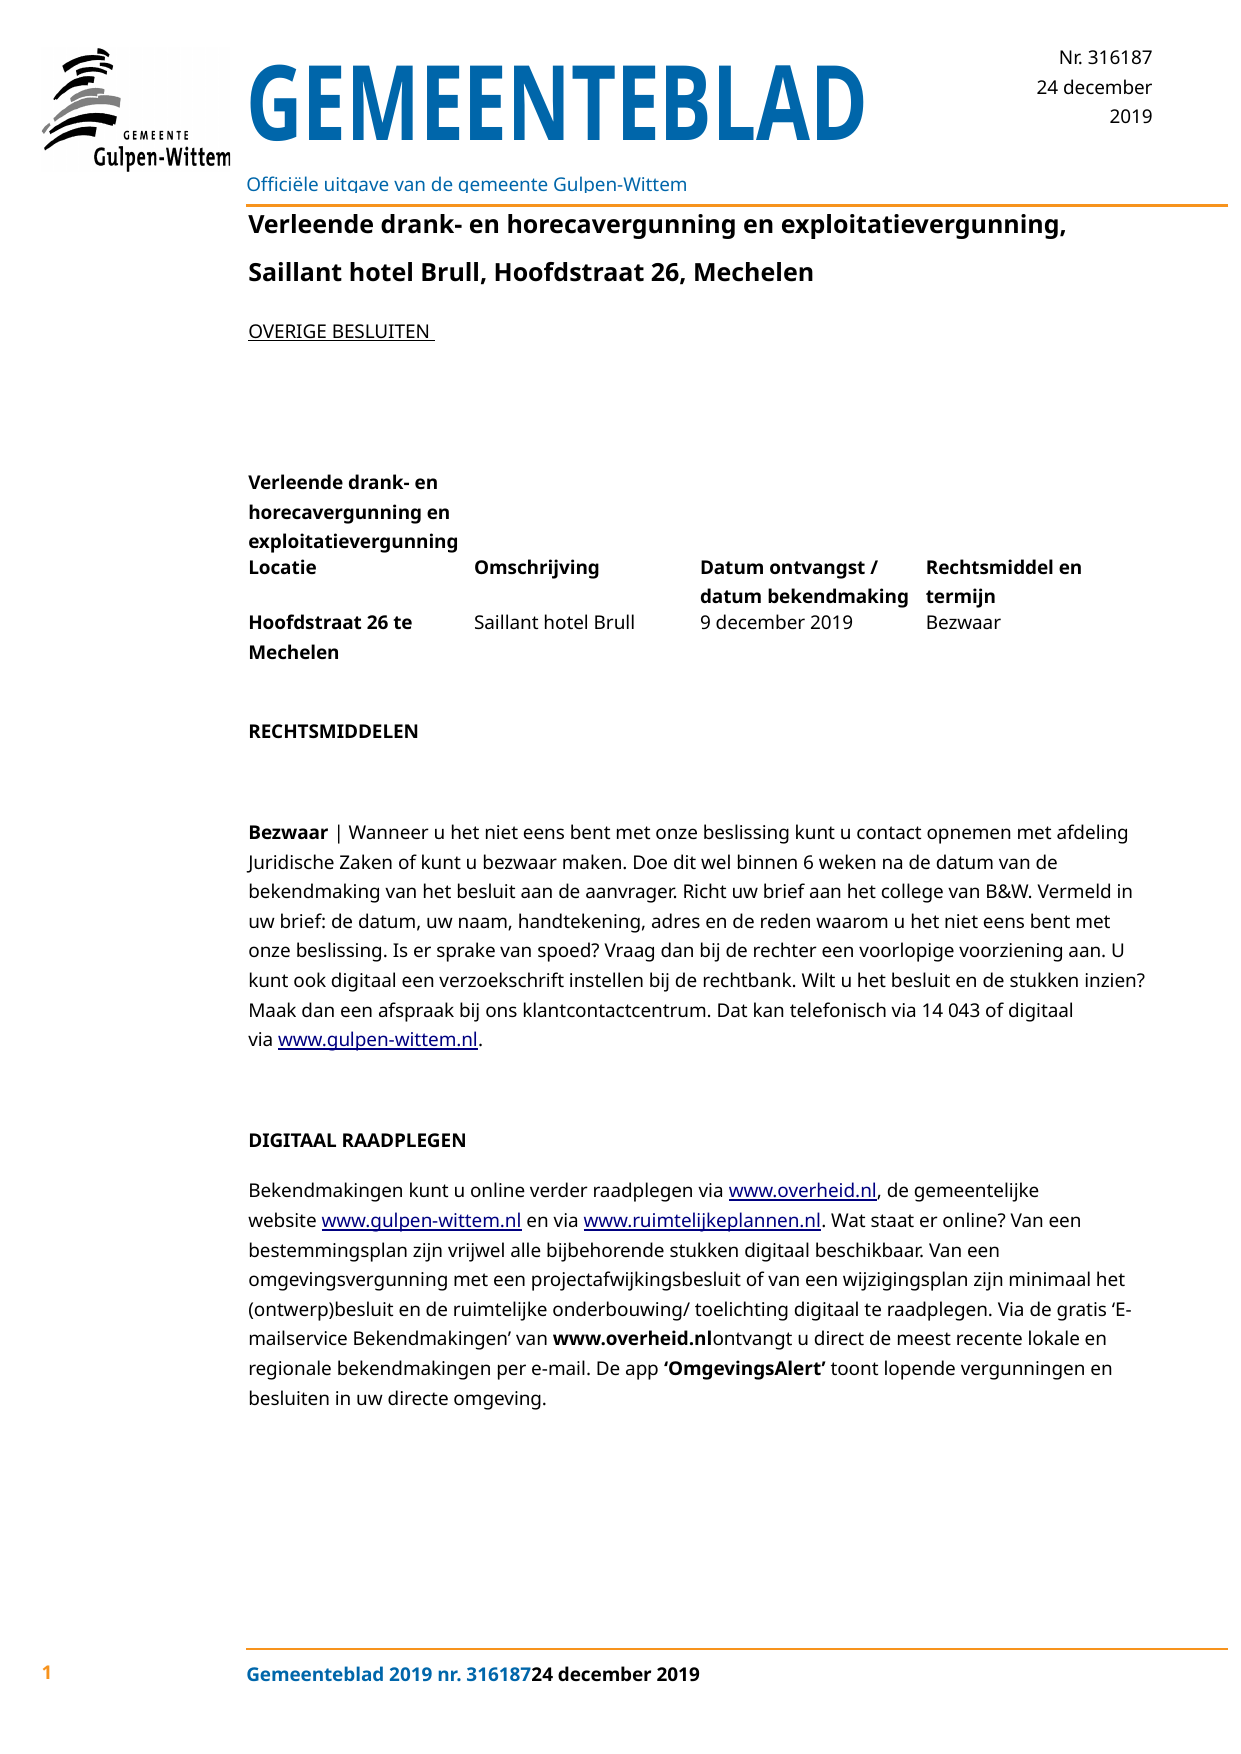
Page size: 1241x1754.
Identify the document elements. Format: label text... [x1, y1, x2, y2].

text DIGITAAL RAADPLEGEN [248, 1127, 1152, 1153]
text Bekendmakingen kunt u online verder raadplegen via www.overheid.nl, de gemeentelijke website www.gulpen-wittem.nl en via www.ruimtelijkeplannen.nl. Wat staat er online? Van een bestemmingsplan zijn vrijwel alle bijbehorende stukken digitaal beschikbaar. Van een omgevingsvergunning met een projectafwijkingsbesluit of van een wijzigingsplan zijn minimaal het (ontwerp)besluit en de ruimtelijke onderbouwing/ toelichting digitaal te raadplegen. Via de gratis ‘E-mailservice Bekendmakingen’ van www.overheid.nlontvangt u direct de meest recente lokale en regionale bekendmakingen per e-mail. De app ‘OmgevingsAlert’ toont lopende vergunningen en besluiten in uw directe omgeving. [248, 1178, 1152, 1410]
table_header Verleende drank- en horecavergunning en exploitatievergunning [248, 469, 474, 554]
table_cell Locatie [248, 554, 474, 609]
table_cell Saillant hotel Brull [474, 610, 700, 665]
text Verleende drank- en horecavergunning en exploitatievergunning, Saillant hotel Brull, Hoofdstraat 26, Mechelen [248, 207, 1152, 288]
table_header [474, 469, 700, 554]
table_cell Hoofdstraat 26 te Mechelen [248, 610, 474, 665]
table_cell Omschrijving [474, 554, 700, 609]
table_cell Bezwaar [926, 610, 1152, 665]
table_cell 9 december 2019 [700, 610, 926, 665]
text RECHTSMIDDELEN [248, 718, 1152, 744]
table_cell Rechtsmiddel en termijn [926, 554, 1152, 609]
picture [41, 47, 231, 172]
table_header [700, 469, 926, 554]
text Bezwaar | Wanneer u het niet eens bent met onze beslissing kunt u contact opnemen met afdeling Juridische Zaken of kunt u bezwaar maken. Doe dit wel binnen 6 weken na de datum van de bekendmaking van het besluit aan de aanvrager. Richt uw brief aan het college van B&W. Vermeld in uw brief: de datum, uw naam, handtekening, adres en de reden waarom u het niet eens bent met onze beslissing. Is er sprake van spoed? Vraag dan bij de rechter een voorlopige voorziening aan. U kunt ook digitaal een verzoekschrift instellen bij de rechtbank. Wilt u het besluit en de stukken inzien? Maak dan een afspraak bij ons klantcontactcentrum. Dat kan telefonisch via 14 043 of digitaal via www.gulpen-wittem.nl. [248, 819, 1152, 1052]
table_header [926, 469, 1152, 554]
table_cell Datum ontvangst / datum bekendmaking [700, 554, 926, 609]
text OVERIGE BESLUITEN [248, 318, 1152, 344]
